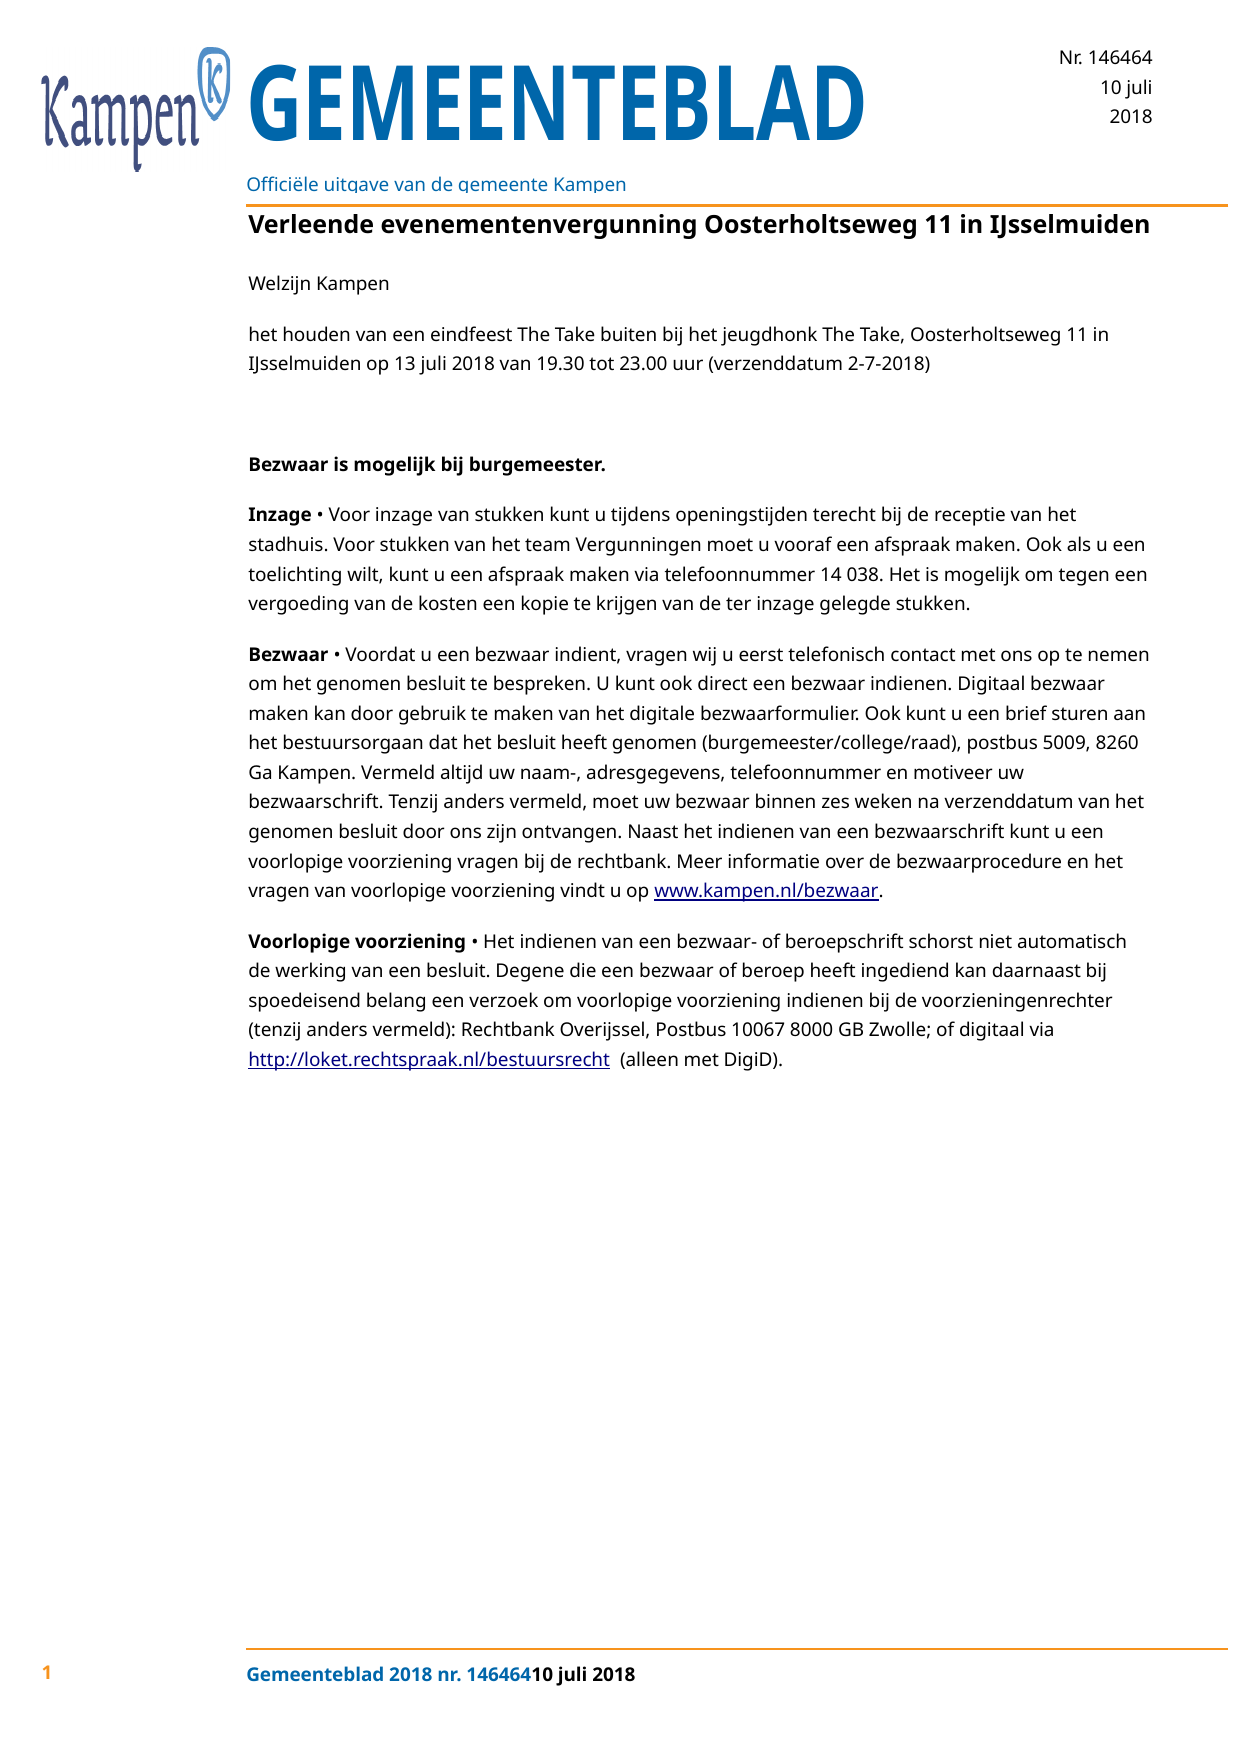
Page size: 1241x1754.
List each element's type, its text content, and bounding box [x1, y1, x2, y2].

text Inzage • Voor inzage van stukken kunt u tijdens openingstijden terecht bij de receptie van het stadhuis. Voor stukken van het team Vergunningen moet u vooraf een afspraak maken. Ook als u een toelichting wilt, kunt u een afspraak maken via telefoonnummer 14 038. Het is mogelijk om tegen een vergoeding van de kosten een kopie te krijgen van de ter inzage gelegde stukken. [248, 502, 1152, 616]
text Bezwaar • Voordat u een bezwaar indient, vragen wij u eerst telefonisch contact met ons op te nemen om het genomen besluit te bespreken. U kunt ook direct een bezwaar indienen. Digitaal bezwaar maken kan door gebruik te maken van het digitale bezwaarformulier. Ook kunt u een brief sturen aan het bestuursorgaan dat het besluit heeft genomen (burgemeester/college/raad), postbus 5009, 8260 Ga Kampen. Vermeld altijd uw naam-, adresgegevens, telefoonnummer en motiveer uw bezwaarschrift. Tenzij anders vermeld, moet uw bezwaar binnen zes weken na verzenddatum van het genomen besluit door ons zijn ontvangen. Naast het indienen van een bezwaarschrift kunt u een voorlopige voorziening vragen bij de rechtbank. Meer informatie over de bezwaarprocedure en het vragen van voorlopige voorziening vindt u op www.kampen.nl/bezwaar. [248, 641, 1152, 903]
text Verleende evenementenvergunning Oosterholtseweg 11 in IJsselmuiden [248, 207, 1152, 241]
text Welzijn Kampen [248, 270, 1152, 296]
text Voorlopige voorziening • Het indienen van een bezwaar- of beroepschrift schorst niet automatisch de werking van een besluit. Degene die een bezwaar of beroep heeft ingediend kan daarnaast bij spoedeisend belang een verzoek om voorlopige voorziening indienen bij de voorzieningenrechter (tenzij anders vermeld): Rechtbank Overijssel, Postbus 10067 8000 GB Zwolle; of digitaal via http://loket.rechtspraak.nl/bestuursrecht (alleen met DigiD). [248, 928, 1152, 1072]
text Bezwaar is mogelijk bij burgemeester. [248, 451, 1152, 477]
text het houden van een eindfeest The Take buiten bij het jeugdhonk The Take, Oosterholtseweg 11 in IJsselmuiden op 13 juli 2018 van 19.30 tot 23.00 uur (verzenddatum 2-7-2018) [248, 321, 1152, 376]
picture [41, 47, 231, 172]
